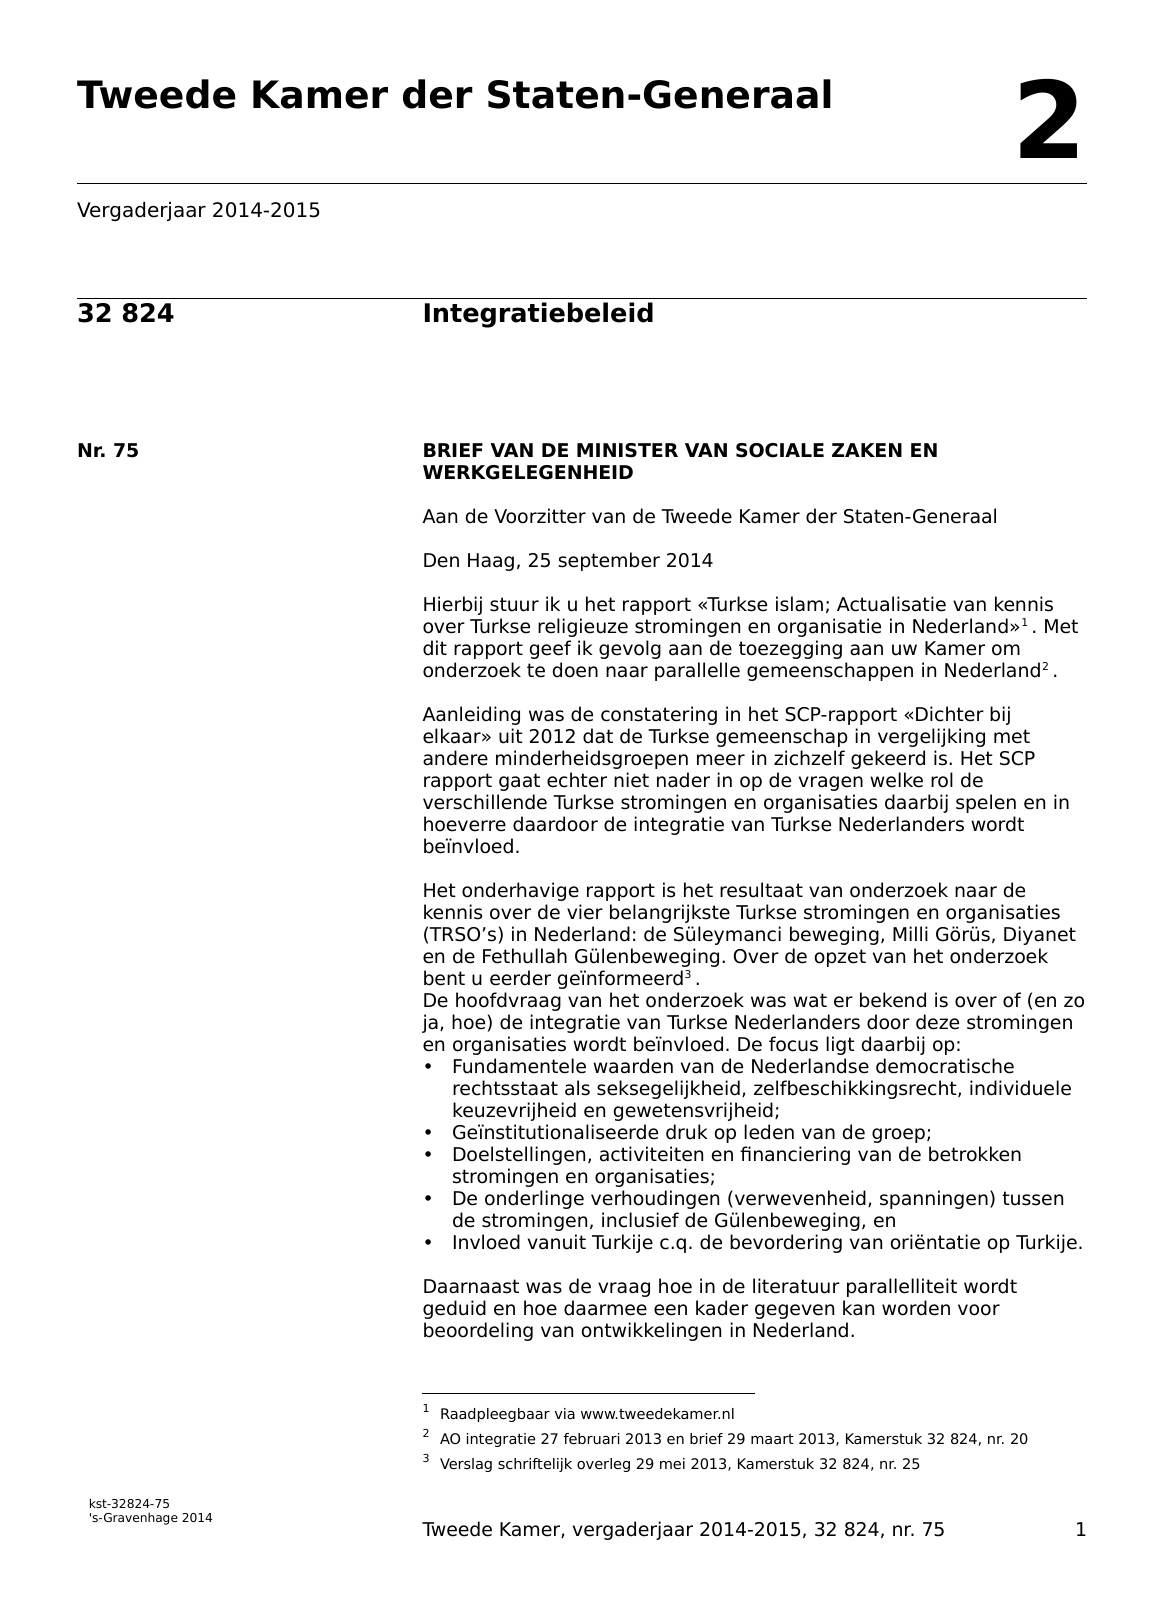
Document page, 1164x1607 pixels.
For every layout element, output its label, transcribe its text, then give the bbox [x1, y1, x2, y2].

text 's-Gravenhage 2014 [88, 1511, 323, 1525]
table_header 2 [886, 59, 1087, 183]
text Daarnaast was de vraag hoe in de literatuur parallelliteit wordt geduid en hoe daarmee een kader gegeven kan worden voor beoordeling van ontwikkelingen in Nederland. [422, 1276, 1087, 1342]
text De hoofdvraag van het onderzoek was wat er bekend is over of (en zo ja, hoe) de integratie van Turkse Nederlanders door deze stromingen en organisaties wordt beïnvloed. De focus ligt daarbij op: [422, 990, 1087, 1056]
text Verslag schriftelijk overleg 29 mei 2013, Kamerstuk 32 824, nr. 25 [422, 1452, 1087, 1474]
text • Geïnstitutionaliseerde druk op leden van de groep; [422, 1122, 1087, 1144]
text Aanleiding was de constatering in het SCP-rapport «Dichter bij elkaar» uit 2012 dat de Turkse gemeenschap in vergelijking met andere minderheidsgroepen meer in zichzelf gekeerd is. Het SCP rapport gaat echter niet nader in op de vragen welke rol de verschillende Turkse stromingen en organisaties daarbij spelen en in hoeverre daardoor de integratie van Turkse Nederlanders wordt beïnvloed. [422, 704, 1087, 858]
text Hierbij stuur ik u het rapport «Turkse islam; Actualisatie van kennis over Turkse religieuze stromingen en organisatie in Nederland». Met dit rapport geef ik gevolg aan de toezegging aan uw Kamer om onderzoek te doen naar parallelle gemeenschappen in Nederland. [422, 594, 1087, 682]
text Den Haag, 25 september 2014 [422, 550, 1087, 572]
text • Fundamentele waarden van de Nederlandse democratische rechtsstaat als seksegelijkheid, zelfbeschikkingsrecht, individuele keuzevrijheid en gewetensvrijheid; [422, 1056, 1087, 1122]
text AO integratie 27 februari 2013 en brief 29 maart 2013, Kamerstuk 32 824, nr. 20 [422, 1427, 1087, 1449]
text • Invloed vanuit Turkije c.q. de bevordering van oriëntatie op Turkije. [422, 1232, 1087, 1254]
table_header Tweede Kamer der Staten-Generaal [77, 59, 886, 183]
subtitle 32 824 Integratiebeleid [77, 299, 1087, 329]
subtitle Nr. 75 BRIEF VAN DE MINISTER VAN SOCIALE ZAKEN EN WERKGELEGENHEID [77, 440, 1087, 484]
text Aan de Voorzitter van de Tweede Kamer der Staten-Generaal [422, 506, 1087, 528]
text • De onderlinge verhoudingen (verwevenheid, spanningen) tussen de stromingen, inclusief de Gülenbeweging, en [422, 1188, 1087, 1232]
table_cell Vergaderjaar 2014-2015 [77, 184, 1087, 298]
text Het onderhavige rapport is het resultaat van onderzoek naar de kennis over de vier belangrijkste Turkse stromingen en organisaties (TRSO’s) in Nederland: de Süleymanci beweging, Milli Görüs, Diyanet en de Fethullah Gülenbeweging. Over de opzet van het onderzoek bent u eerder geïnformeerd. [422, 880, 1087, 990]
text • Doelstellingen, activiteiten en financiering van de betrokken stromingen en organisaties; [422, 1144, 1087, 1188]
text kst-32824-75 [88, 1497, 323, 1511]
text Raadpleegbaar via www.tweedekamer.nl [422, 1402, 1087, 1424]
